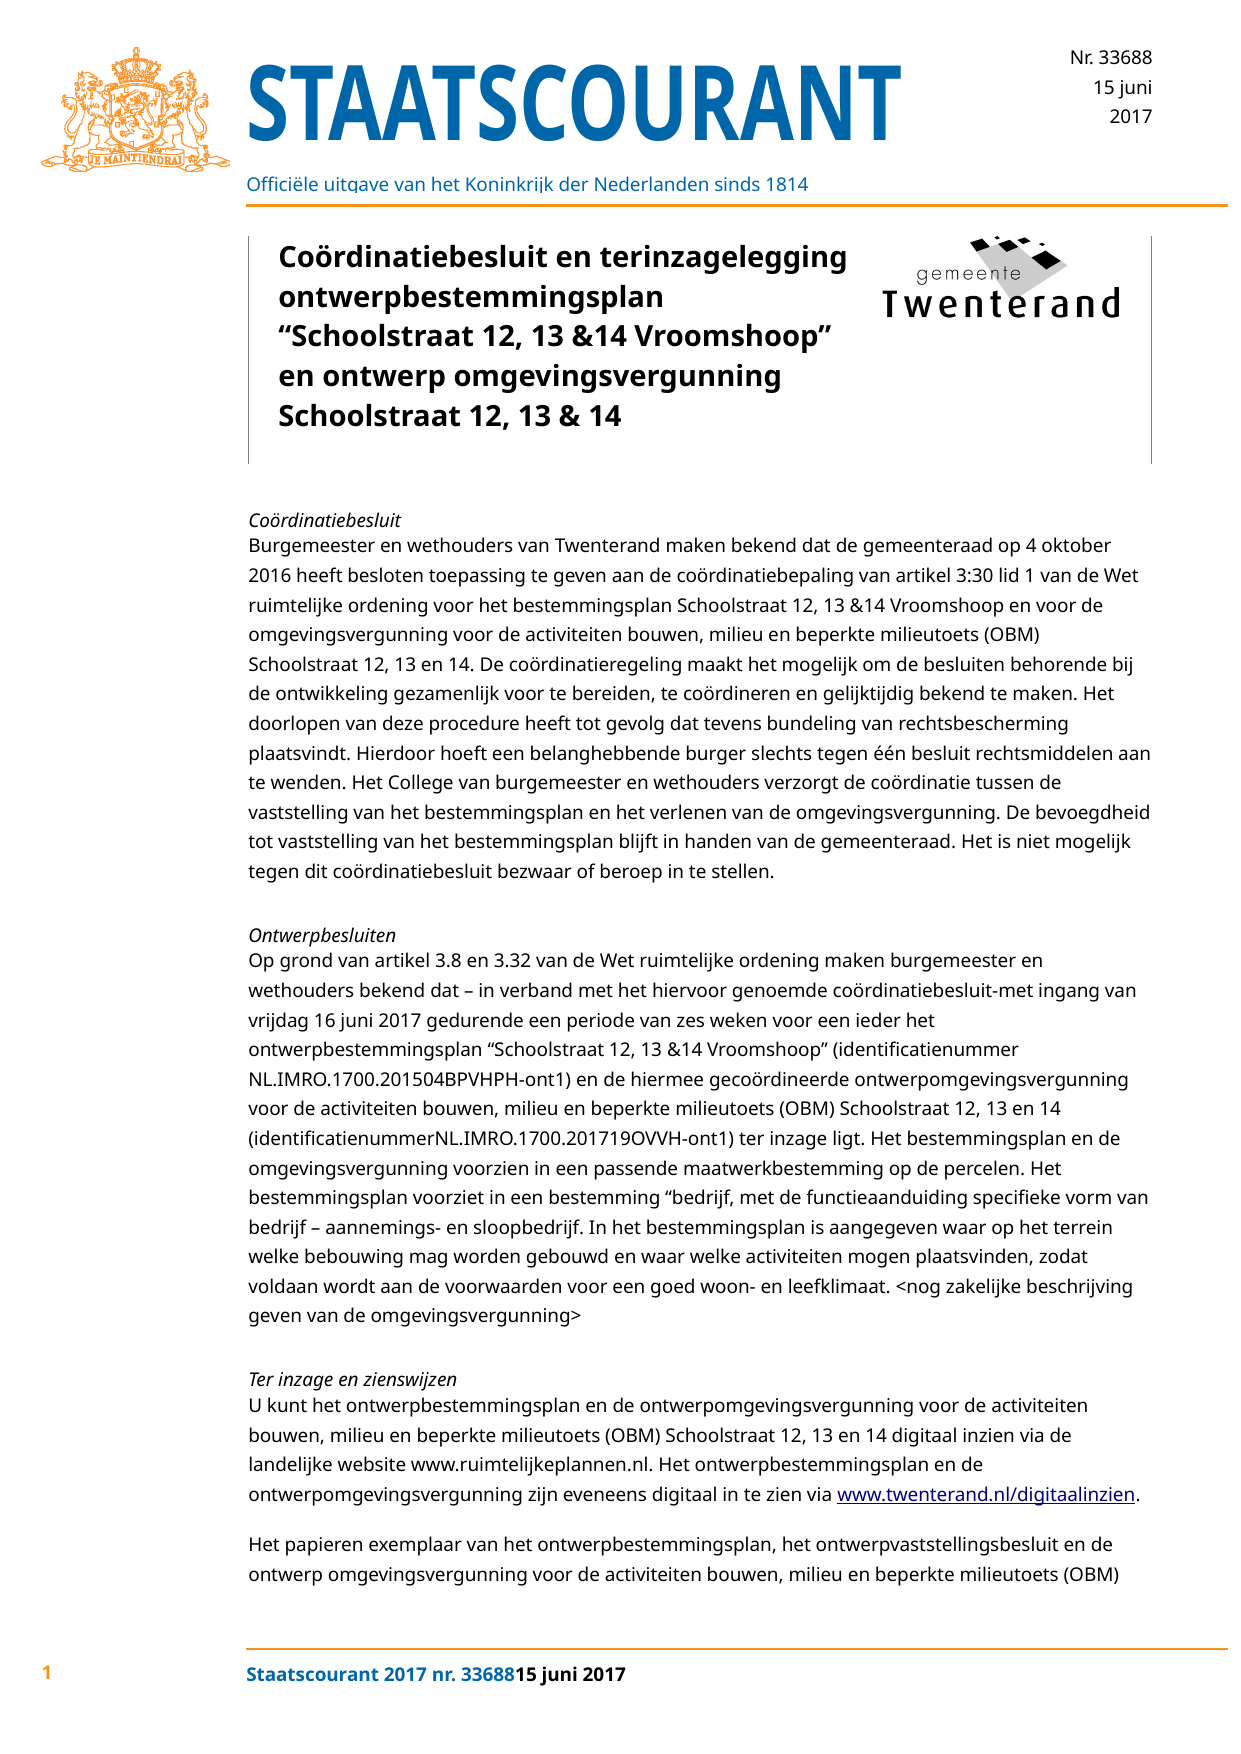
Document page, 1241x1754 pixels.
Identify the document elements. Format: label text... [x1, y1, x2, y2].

picture [882, 236, 1119, 319]
text U kunt het ontwerpbestemmingsplan en de ontwerpomgevingsvergunning voor de activiteiten bouwen, milieu en beperkte milieutoets (OBM) Schoolstraat 12, 13 en 14 digitaal inzien via de landelijke website www.ruimtelijkeplannen.nl. Het ontwerpbestemmingsplan en de ontwerpomgevingsvergunning zijn eveneens digitaal in te zien via www.twenterand.nl/digitaalinzien. [248, 1392, 1152, 1507]
text Het papieren exemplaar van het ontwerpbestemmingsplan, het ontwerpvaststellingsbesluit en de ontwerp omgevingsvergunning voor de activiteiten bouwen, milieu en beperkte milieutoets (OBM) [248, 1532, 1152, 1587]
table_header Coördinatiebesluit en terinzagelegging ontwerpbestemmingsplan “Schoolstraat 12, 13 &14 Vroomshoop” en ontwerp omgevingsvergunning Schoolstraat 12, 13 & 14 [249, 236, 850, 464]
text Op grond van artikel 3.8 en 3.32 van de Wet ruimtelijke ordening maken burgemeester en wethouders bekend dat – in verband met het hiervoor genoemde coördinatiebesluit-met ingang van vrijdag 16 juni 2017 gedurende een periode van zes weken voor een ieder het ontwerpbestemmingsplan “Schoolstraat 12, 13 &14 Vroomshoop” (identificatienummer NL.IMRO.1700.201504BPVHPH-ont1) en de hiermee gecoördineerde ontwerpomgevingsvergunning voor de activiteiten bouwen, milieu en beperkte milieutoets (OBM) Schoolstraat 12, 13 en 14 (identificatienummerNL.IMRO.1700.201719OVVH-ont1) ter inzage ligt. Het bestemmingsplan en de omgevingsvergunning voorzien in een passende maatwerkbestemming op de percelen. Het bestemmingsplan voorziet in een bestemming “bedrijf, met de functieaanduiding specifieke vorm van bedrijf – aannemings- en sloopbedrijf. In het bestemmingsplan is aangegeven waar op het terrein welke bebouwing mag worden gebouwd en waar welke activiteiten mogen plaatsvinden, zodat voldaan wordt aan de voorwaarden voor een goed woon- en leefklimaat. <nog zakelijke beschrijving geven van de omgevingsvergunning> [248, 948, 1152, 1328]
picture [41, 47, 231, 172]
text Ter inzage en zienswijzen [248, 1367, 1152, 1392]
text Coördinatiebesluit [248, 507, 1152, 533]
text Ontwerpbesluiten [248, 922, 1152, 948]
table_header [850, 236, 1151, 464]
text Burgemeester en wethouders van Twenterand maken bekend dat de gemeenteraad op 4 oktober 2016 heeft besloten toepassing te geven aan de coördinatiebepaling van artikel 3:30 lid 1 van de Wet ruimtelijke ordening voor het bestemmingsplan Schoolstraat 12, 13 &14 Vroomshoop en voor de omgevingsvergunning voor de activiteiten bouwen, milieu en beperkte milieutoets (OBM) Schoolstraat 12, 13 en 14. De coördinatieregeling maakt het mogelijk om de besluiten behorende bij de ontwikkeling gezamenlijk voor te bereiden, te coördineren en gelijktijdig bekend te maken. Het doorlopen van deze procedure heeft tot gevolg dat tevens bundeling van rechtsbescherming plaatsvindt. Hierdoor hoeft een belanghebbende burger slechts tegen één besluit rechtsmiddelen aan te wenden. Het College van burgemeester en wethouders verzorgt de coördinatie tussen de vaststelling van het bestemmingsplan en het verlenen van de omgevingsvergunning. De bevoegdheid tot vaststelling van het bestemmingsplan blijft in handen van de gemeenteraad. Het is niet mogelijk tegen dit coördinatiebesluit bezwaar of beroep in te stellen. [248, 533, 1152, 884]
